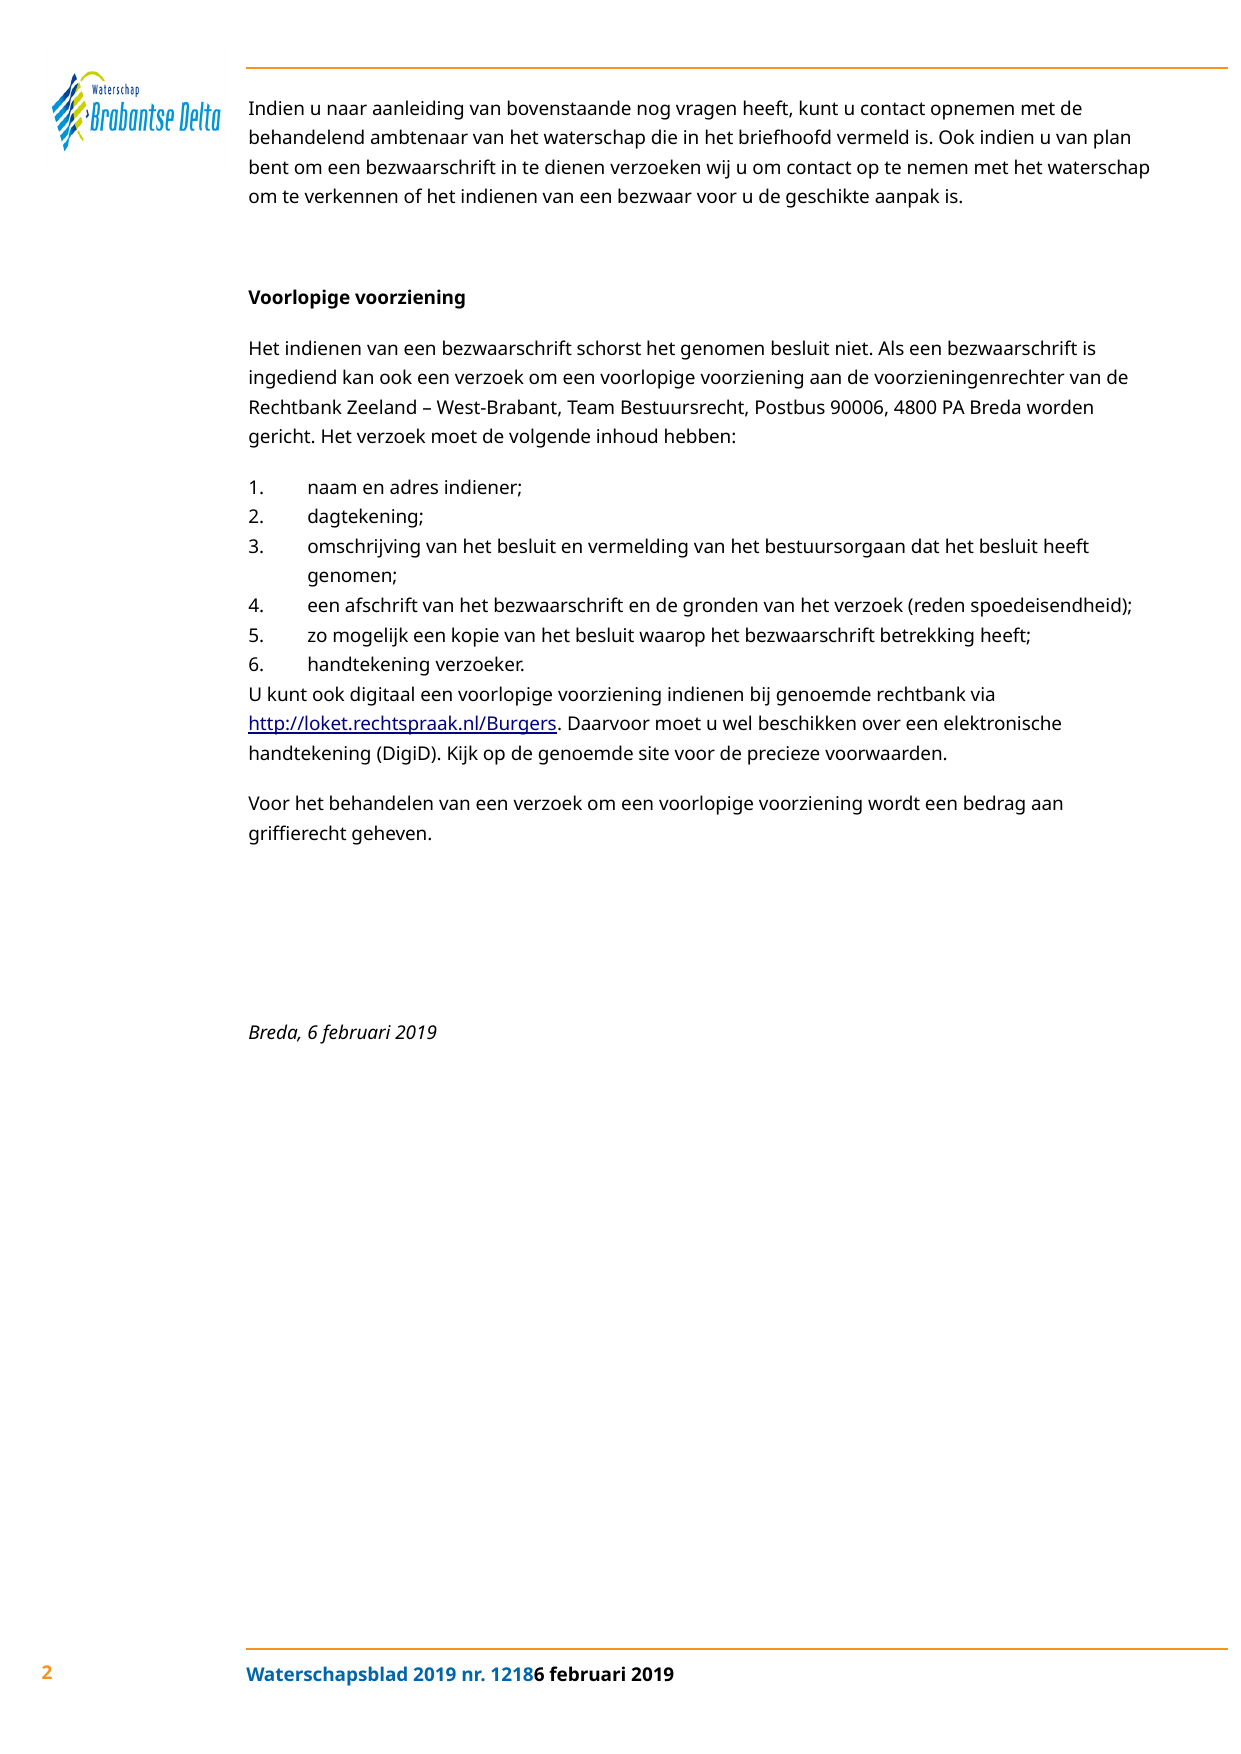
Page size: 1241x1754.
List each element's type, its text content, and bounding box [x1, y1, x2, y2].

list naam en adres indiener; [248, 474, 1152, 500]
text U kunt ook digitaal een voorlopige voorziening indienen bij genoemde rechtbank via http://loket.rechtspraak.nl/Burgers. Daarvoor moet u wel beschikken over een elektronische handtekening (DigiD). Kijk op de genoemde site voor de precieze voorwaarden. [248, 681, 1152, 766]
text Het indienen van een bezwaarschrift schorst het genomen besluit niet. Als een bezwaarschrift is ingediend kan ook een verzoek om een voorlopige voorziening aan de voorzieningenrechter van de Rechtbank Zeeland – West-Brabant, Team Bestuursrecht, Postbus 90006, 4800 PA Breda worden gericht. Het verzoek moet de volgende inhoud hebben: [248, 335, 1152, 449]
text Indien u naar aanleiding van bovenstaande nog vragen heeft, kunt u contact opnemen met de behandelend ambtenaar van het waterschap die in het briefhoofd vermeld is. Ook indien u van plan bent om een bezwaarschrift in te dienen verzoeken wij u om contact op te nemen met het waterschap om te verkennen of het indienen van een bezwaar voor u de geschikte aanpak is. [248, 95, 1152, 209]
text Voorlopige voorziening [248, 284, 1152, 310]
list handtekening verzoeker. [248, 651, 1152, 677]
list zo mogelijk een kopie van het besluit waarop het bezwaarschrift betrekking heeft; [248, 622, 1152, 648]
list een afschrift van het bezwaarschrift en de gronden van het verzoek (reden spoedeisendheid); [248, 592, 1152, 618]
list omschrijving van het besluit en vermelding van het bestuursorgaan dat het besluit heeft genomen; [248, 533, 1152, 588]
text Voor het behandelen van een verzoek om een voorlopige voorziening wordt een bedrag aan griffierecht geheven. [248, 791, 1152, 846]
text Breda, 6 februari 2019 [248, 1019, 1152, 1045]
list dagtekening; [248, 503, 1152, 529]
picture [41, 47, 231, 172]
